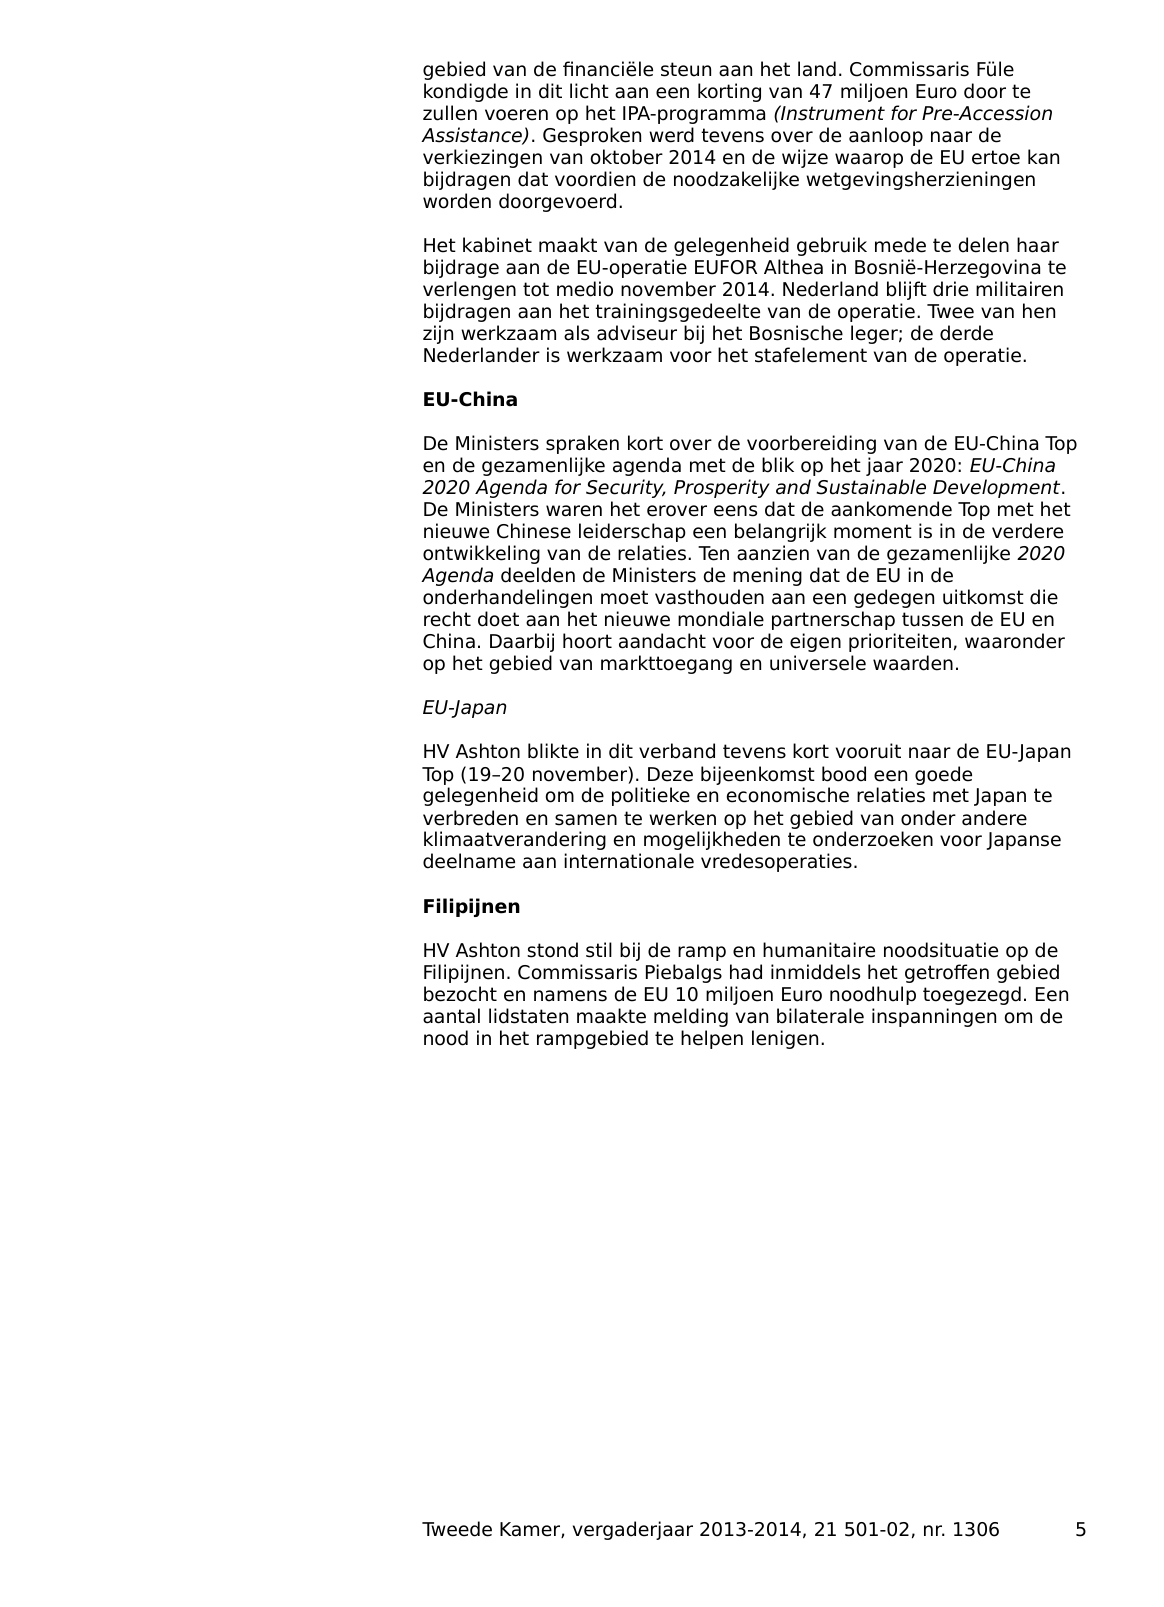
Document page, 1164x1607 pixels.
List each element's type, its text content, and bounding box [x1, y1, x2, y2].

text HV Ashton blikte in dit verband tevens kort vooruit naar de EU-Japan Top (19–20 november). Deze bijeenkomst bood een goede gelegenheid om de politieke en economische relaties met Japan te verbreden en samen te werken op het gebied van onder andere klimaatverandering en mogelijkheden te onderzoeken voor Japanse deelname aan internationale vredesoperaties. [422, 741, 1087, 873]
text gebied van de financiële steun aan het land. Commissaris Füle kondigde in dit licht aan een korting van 47 miljoen Euro door te zullen voeren op het IPA-programma (Instrument for Pre-Accession Assistance). Gesproken werd tevens over de aanloop naar de verkiezingen van oktober 2014 en de wijze waarop de EU ertoe kan bijdragen dat voordien de noodzakelijke wetgevingsherzieningen worden doorgevoerd. [422, 59, 1087, 213]
text HV Ashton stond stil bij de ramp en humanitaire noodsituatie op de Filipijnen. Commissaris Piebalgs had inmiddels het getroffen gebied bezocht en namens de EU 10 miljoen Euro noodhulp toegezegd. Een aantal lidstaten maakte melding van bilaterale inspanningen om de nood in het rampgebied te helpen lenigen. [422, 940, 1087, 1049]
text De Ministers spraken kort over de voorbereiding van de EU-China Top en de gezamenlijke agenda met de blik op het jaar 2020: EU-China 2020 Agenda for Security, Prosperity and Sustainable Development. De Ministers waren het erover eens dat de aankomende Top met het nieuwe Chinese leiderschap een belangrijk moment is in de verdere ontwikkeling van de relaties. Ten aanzien van de gezamenlijke 2020 Agenda deelden de Ministers de mening dat de EU in de onderhandelingen moet vasthouden aan een gedegen uitkomst die recht doet aan het nieuwe mondiale partnerschap tussen de EU en China. Daarbij hoort aandacht voor de eigen prioriteiten, waaronder op het gebied van markttoegang en universele waarden. [422, 433, 1087, 675]
subtitle EU-China [422, 389, 1087, 411]
subtitle Filipijnen [422, 896, 1087, 917]
text Het kabinet maakt van de gelegenheid gebruik mede te delen haar bijdrage aan de EU-operatie EUFOR Althea in Bosnië-Herzegovina te verlengen tot medio november 2014. Nederland blijft drie militairen bijdragen aan het trainingsgedeelte van de operatie. Twee van hen zijn werkzaam als adviseur bij het Bosnische leger; de derde Nederlander is werkzaam voor het stafelement van de operatie. [422, 235, 1087, 367]
subtitle EU-Japan [422, 697, 1087, 719]
